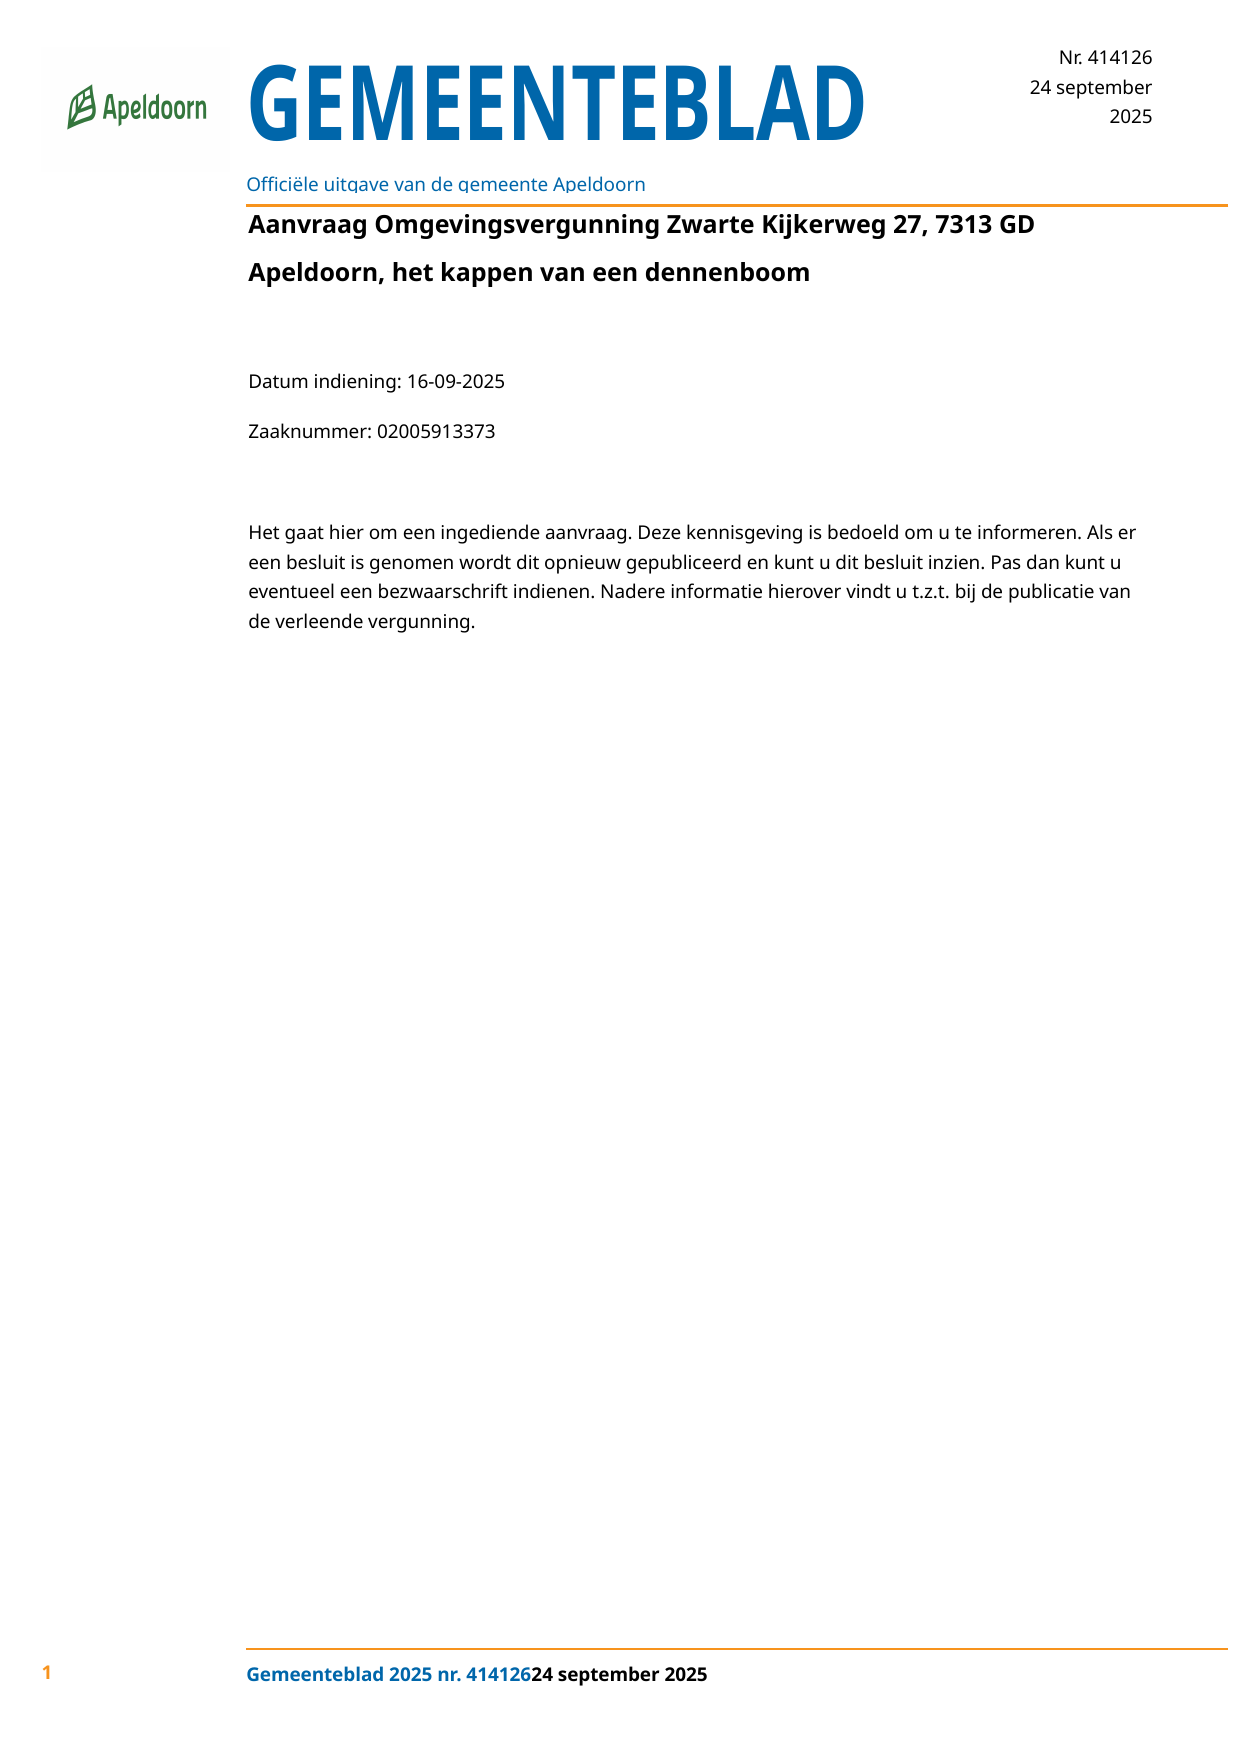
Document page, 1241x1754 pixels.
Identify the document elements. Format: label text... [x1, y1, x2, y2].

picture [41, 47, 231, 172]
text Datum indiening: 16-09-2025 [248, 368, 1152, 394]
text Aanvraag Omgevingsvergunning Zwarte Kijkerweg 27, 7313 GD Apeldoorn, het kappen van een dennenboom [248, 207, 1152, 288]
text Het gaat hier om een ingediende aanvraag. Deze kennisgeving is bedoeld om u te informeren. Als er een besluit is genomen wordt dit opnieuw gepubliceerd en kunt u dit besluit inzien. Pas dan kunt u eventueel een bezwaarschrift indienen. Nadere informatie hierover vindt u t.z.t. bij de publicatie van de verleende vergunning. [248, 519, 1152, 634]
text Zaaknummer: 02005913373 [248, 419, 1152, 444]
